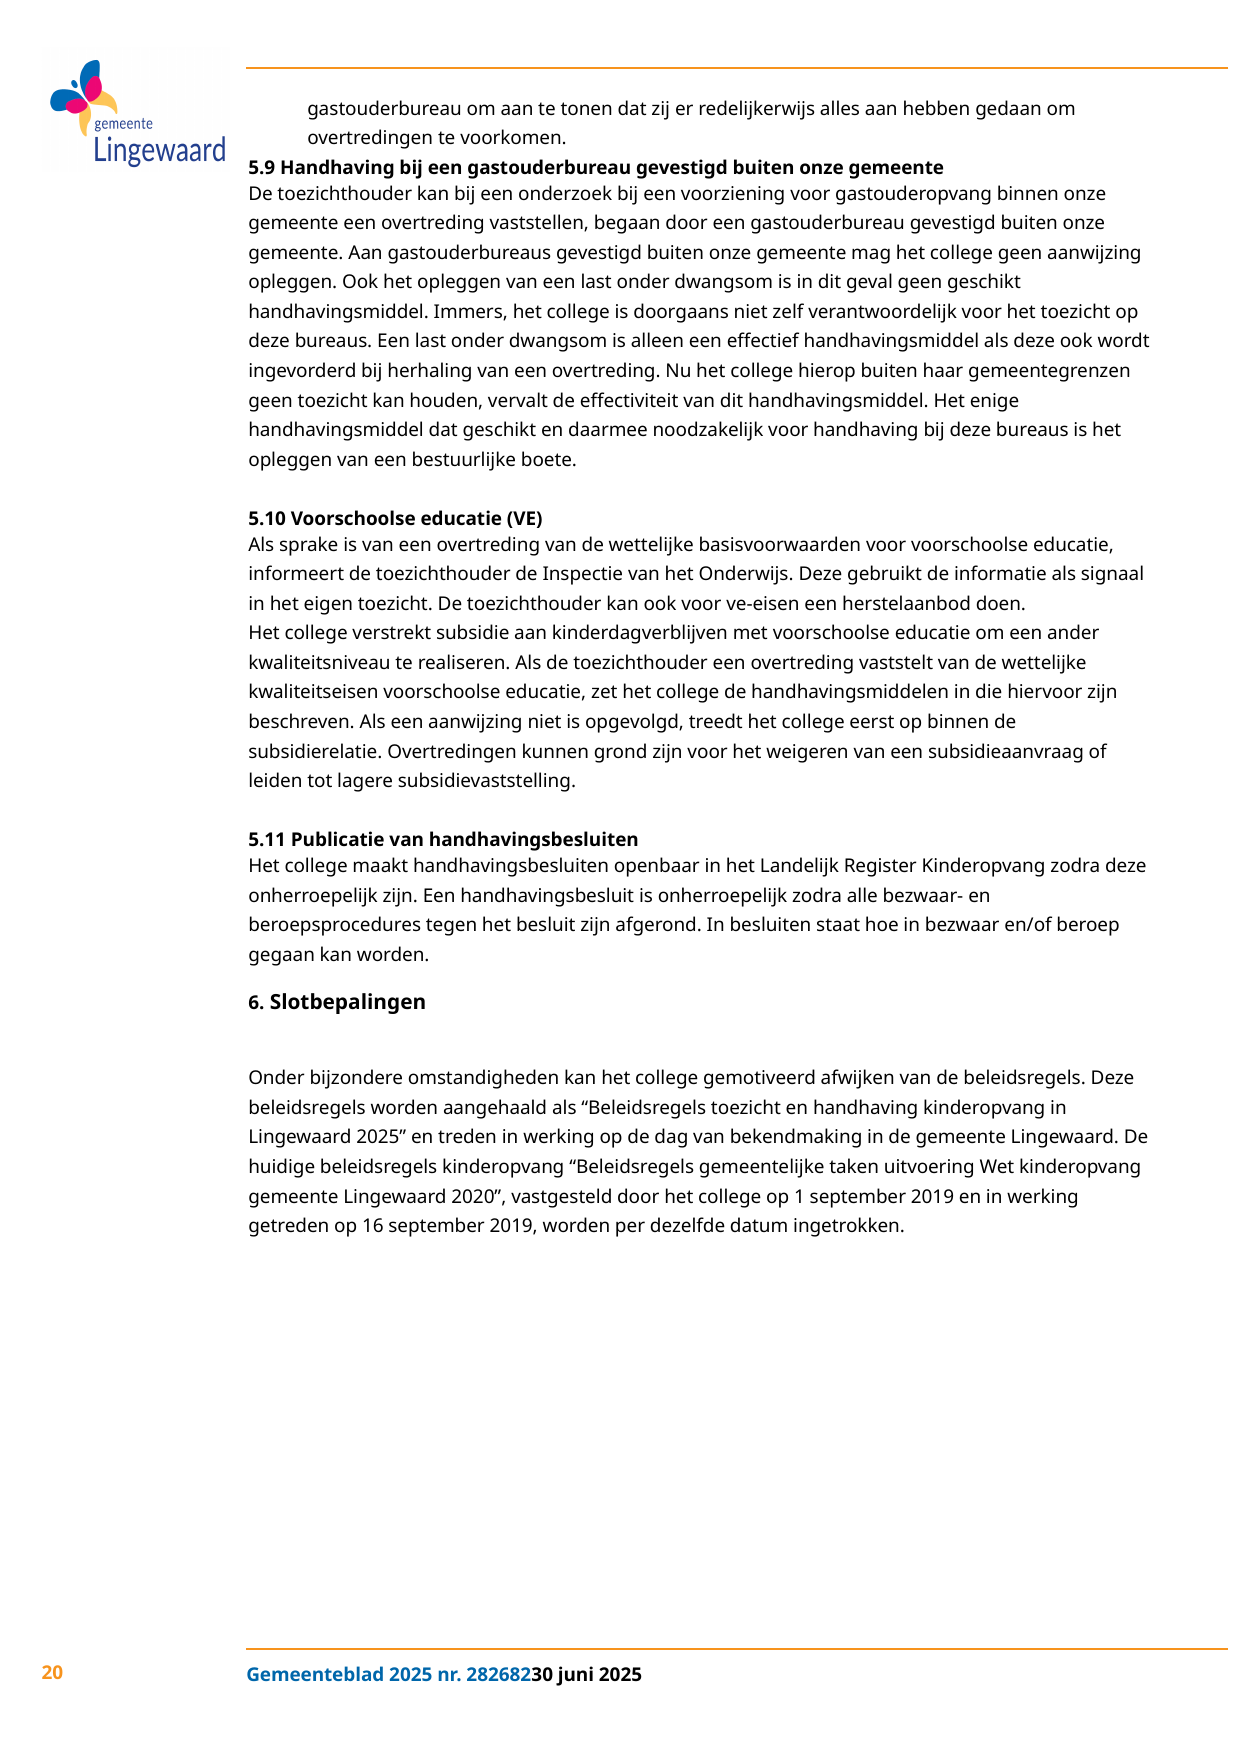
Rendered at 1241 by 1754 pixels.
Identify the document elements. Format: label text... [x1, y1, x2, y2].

text Als sprake is van een overtreding van de wettelijke basisvoorwaarden voor voorschoolse educatie, informeert de toezichthouder de Inspectie van het Onderwijs. Deze gebruikt de informatie als signaal in het eigen toezicht. De toezichthouder kan ook voor ve-eisen een herstelaanbod doen. [248, 531, 1152, 616]
text 5.11 Publicatie van handhavingsbesluiten [248, 827, 1152, 852]
text De toezichthouder kan bij een onderzoek bij een voorziening voor gastouderopvang binnen onze gemeente een overtreding vaststellen, begaan door een gastouderbureau gevestigd buiten onze gemeente. Aan gastouderbureaus gevestigd buiten onze gemeente mag het college geen aanwijzing opleggen. Ook het opleggen van een last onder dwangsom is in dit geval geen geschikt handhavingsmiddel. Immers, het college is doorgaans niet zelf verantwoordelijk voor het toezicht op deze bureaus. Een last onder dwangsom is alleen een effectief handhavingsmiddel als deze ook wordt ingevorderd bij herhaling van een overtreding. Nu het college hierop buiten haar gemeentegrenzen geen toezicht kan houden, vervalt de effectiviteit van dit handhavingsmiddel. Het enige handhavingsmiddel dat geschikt en daarmee noodzakelijk voor handhaving bij deze bureaus is het opleggen van een bestuurlijke boete. [248, 180, 1152, 472]
text Het college maakt handhavingsbesluiten openbaar in het Landelijk Register Kinderopvang zodra deze onherroepelijk zijn. Een handhavingsbesluit is onherroepelijk zodra alle bezwaar- en beroepsprocedures tegen het besluit zijn afgerond. In besluiten staat hoe in bezwaar en/of beroep gegaan kan worden. [248, 852, 1152, 967]
text 5.10 Voorschoolse educatie (VE) [248, 505, 1152, 531]
text 5.9 Handhaving bij een gastouderbureau gevestigd buiten onze gemeente [248, 154, 1152, 180]
text 6. Slotbepalingen [248, 987, 1152, 1015]
text Onder bijzondere omstandigheden kan het college gemotiveerd afwijken van de beleidsregels. Deze beleidsregels worden aangehaald als “Beleidsregels toezicht en handhaving kinderopvang in Lingewaard 2025” en treden in werking op de dag van bekendmaking in de gemeente Lingewaard. De huidige beleidsregels kinderopvang “Beleidsregels gemeentelijke taken uitvoering Wet kinderopvang gemeente Lingewaard 2020”, vastgesteld door het college op 1 september 2019 en in werking getreden op 16 september 2019, worden per dezelfde datum ingetrokken. [248, 1064, 1152, 1238]
text Het college verstrekt subsidie aan kinderdagverblijven met voorschoolse educatie om een ander kwaliteitsniveau te realiseren. Als de toezichthouder een overtreding vaststelt van de wettelijke kwaliteitseisen voorschoolse educatie, zet het college de handhavingsmiddelen in die hiervoor zijn beschreven. Als een aanwijzing niet is opgevolgd, treedt het college eerst op binnen de subsidierelatie. Overtredingen kunnen grond zijn voor het weigeren van een subsidieaanvraag of leiden tot lagere subsidievaststelling. [248, 619, 1152, 793]
list gastouderbureau om aan te tonen dat zij er redelijkerwijs alles aan hebben gedaan om overtredingen te voorkomen. [248, 95, 1152, 150]
picture [41, 47, 231, 172]
